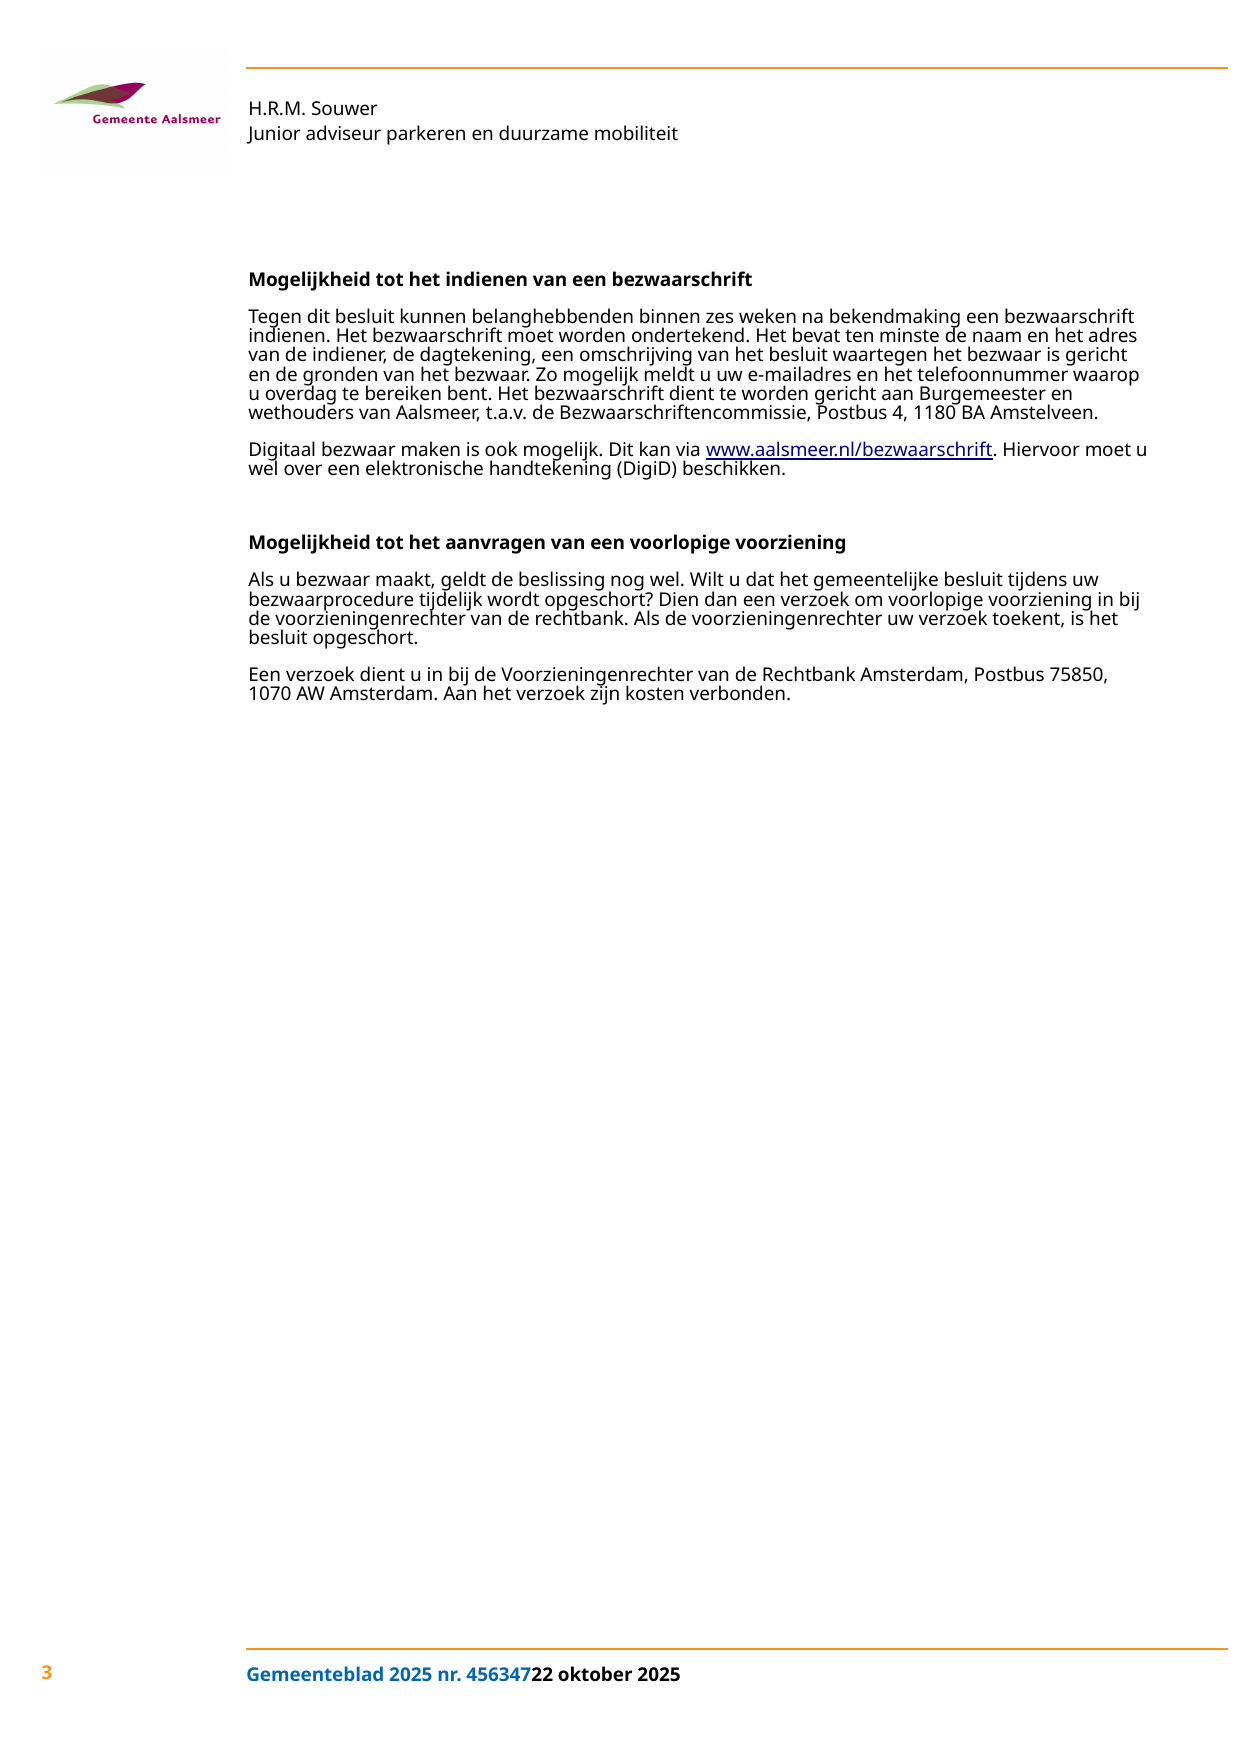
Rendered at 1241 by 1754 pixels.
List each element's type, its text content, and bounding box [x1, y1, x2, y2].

text Digitaal bezwaar maken is ook mogelijk. Dit kan via www.aalsmeer.nl/bezwaarschrift. Hiervoor moet u wel over een elektronische handtekening (DigiD) beschikken. [248, 441, 1152, 480]
text Mogelijkheid tot het aanvragen van een voorlopige voorziening [248, 534, 1152, 554]
picture [41, 47, 231, 172]
text Junior adviseur parkeren en duurzame mobiliteit [248, 121, 1152, 146]
text Mogelijkheid tot het indienen van een bezwaarschrift [248, 271, 1152, 290]
text Een verzoek dient u in bij de Voorzieningenrechter van de Rechtbank Amsterdam, Postbus 75850, 1070 AW Amsterdam. Aan het verzoek zijn kosten verbonden. [248, 666, 1152, 705]
text H.R.M. Souwer [248, 95, 1152, 121]
text Tegen dit besluit kunnen belanghebbenden binnen zes weken na bekendmaking een bezwaarschrift indienen. Het bezwaarschrift moet worden ondertekend. Het bevat ten minste de naam en het adres van de indiener, de dagtekening, een omschrijving van het besluit waartegen het bezwaar is gericht en de gronden van het bezwaar. Zo mogelijk meldt u uw e-mailadres en het telefoonnummer waarop u overdag te bereiken bent. Het bezwaarschrift dient te worden gericht aan Burgemeester en wethouders van Aalsmeer, t.a.v. de Bezwaarschriftencommissie, Postbus 4, 1180 BA Amstelveen. [248, 308, 1152, 423]
text Als u bezwaar maakt, geldt de beslissing nog wel. Wilt u dat het gemeentelijke besluit tijdens uw bezwaarprocedure tijdelijk wordt opgeschort? Dien dan een verzoek om voorlopige voorziening in bij de voorzieningenrechter van de rechtbank. Als de voorzieningenrechter uw verzoek toekent, is het besluit opgeschort. [248, 571, 1152, 648]
